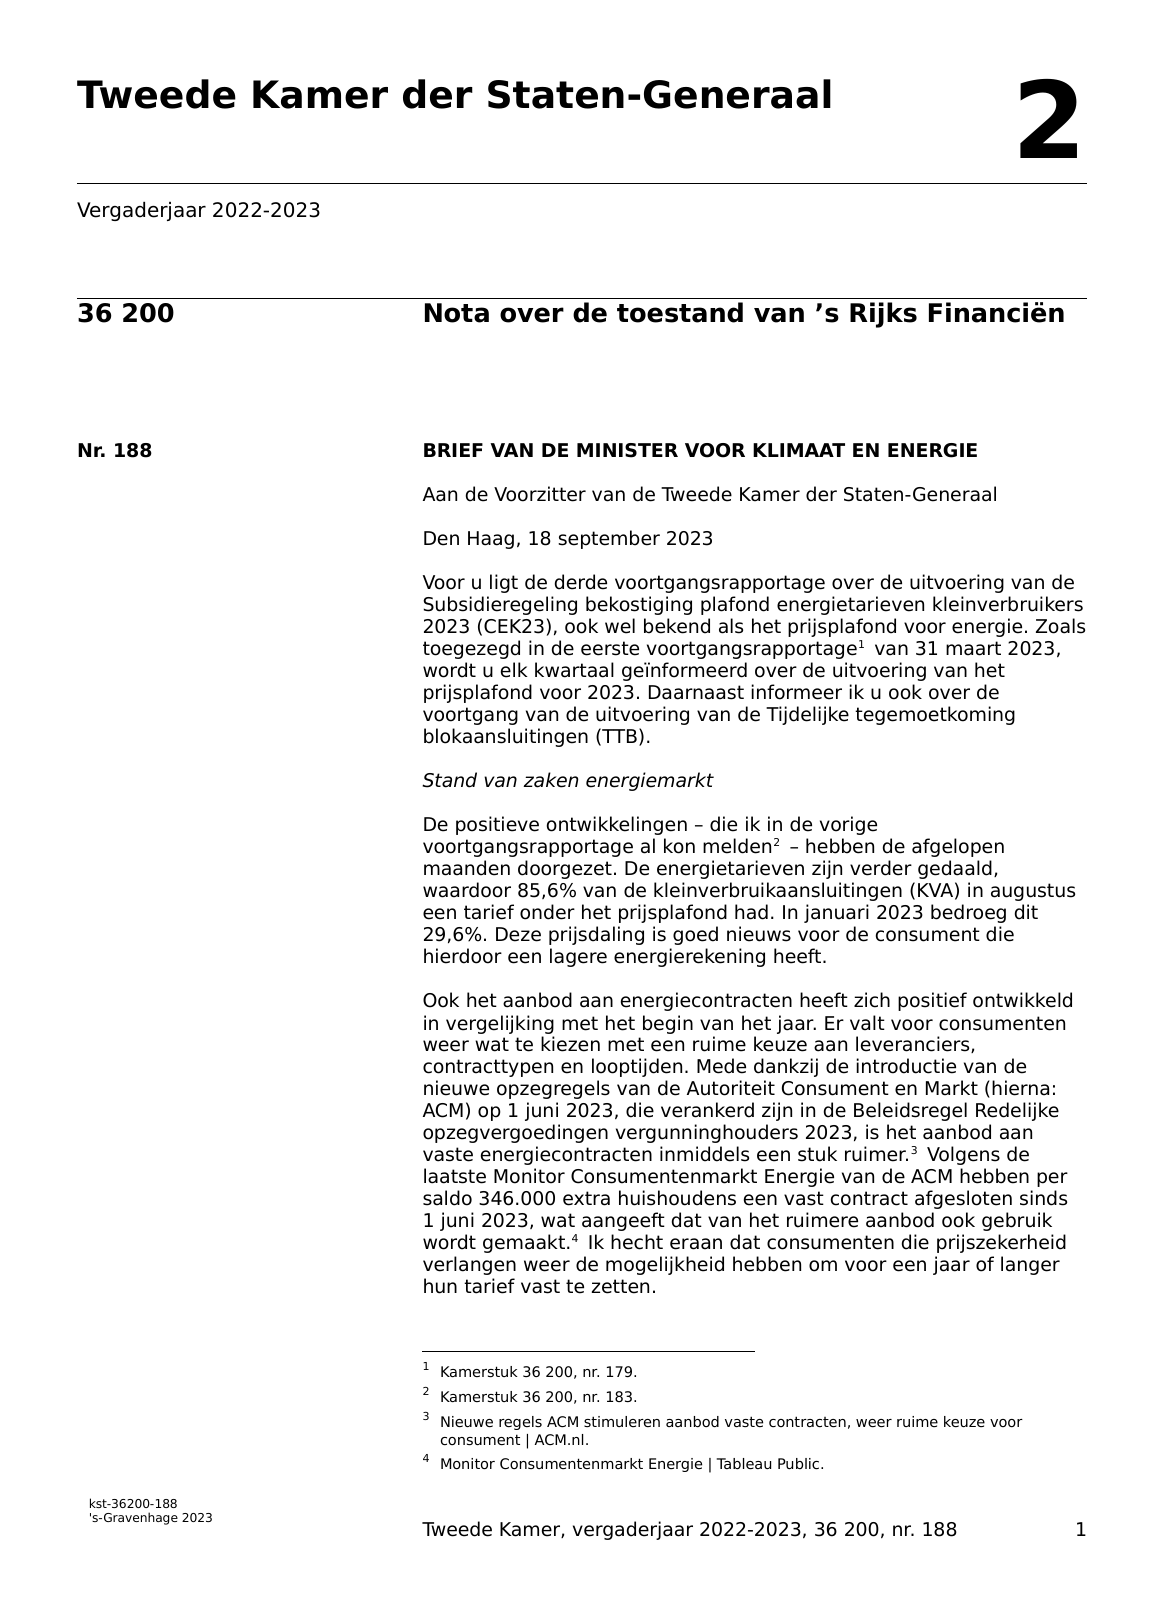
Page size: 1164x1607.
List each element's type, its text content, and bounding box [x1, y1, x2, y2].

subtitle Nr. 188 BRIEF VAN DE MINISTER VOOR KLIMAAT EN ENERGIE [77, 440, 1087, 462]
text Kamerstuk 36 200, nr. 183. [422, 1385, 1087, 1407]
text kst-36200-188 [88, 1497, 323, 1511]
text Monitor Consumentenmarkt Energie | Tableau Public. [422, 1452, 1087, 1474]
table_header 2 [886, 59, 1087, 183]
subtitle 36 200 Nota over de toestand van ’s Rijks Financiën [77, 299, 1087, 329]
text Nieuwe regels ACM stimuleren aanbod vaste contracten, weer ruime keuze voor consument | ACM.nl. [422, 1410, 1087, 1449]
subtitle Stand van zaken energiemarkt [422, 770, 1087, 792]
text Kamerstuk 36 200, nr. 179. [422, 1360, 1087, 1382]
text De positieve ontwikkelingen – die ik in de vorige voortgangsrapportage al kon melden – hebben de afgelopen maanden doorgezet. De energietarieven zijn verder gedaald, waardoor 85,6% van de kleinverbruikaansluitingen (KVA) in augustus een tarief onder het prijsplafond had. In januari 2023 bedroeg dit 29,6%. Deze prijsdaling is goed nieuws voor de consument die hierdoor een lagere energierekening heeft. [422, 814, 1087, 968]
text Ook het aanbod aan energiecontracten heeft zich positief ontwikkeld in vergelijking met het begin van het jaar. Er valt voor consumenten weer wat te kiezen met een ruime keuze aan leveranciers, contracttypen en looptijden. Mede dankzij de introductie van de nieuwe opzegregels van de Autoriteit Consument en Markt (hierna: ACM) op 1 juni 2023, die verankerd zijn in de Beleidsregel Redelijke opzegvergoedingen vergunninghouders 2023, is het aanbod aan vaste energiecontracten inmiddels een stuk ruimer. Volgens de laatste Monitor Consumentenmarkt Energie van de ACM hebben per saldo 346.000 extra huishoudens een vast contract afgesloten sinds 1 juni 2023, wat aangeeft dat van het ruimere aanbod ook gebruik wordt gemaakt. Ik hecht eraan dat consumenten die prijszekerheid verlangen weer de mogelijkheid hebben om voor een jaar of langer hun tarief vast te zetten. [422, 990, 1087, 1298]
text 's-Gravenhage 2023 [88, 1511, 323, 1525]
text Voor u ligt de derde voortgangsrapportage over de uitvoering van de Subsidieregeling bekostiging plafond energietarieven kleinverbruikers 2023 (CEK23), ook wel bekend als het prijsplafond voor energie. Zoals toegezegd in de eerste voortgangsrapportage van 31 maart 2023, wordt u elk kwartaal geïnformeerd over de uitvoering van het prijsplafond voor 2023. Daarnaast informeer ik u ook over de voortgang van de uitvoering van de Tijdelijke tegemoetkoming blokaansluitingen (TTB). [422, 572, 1087, 748]
text Den Haag, 18 september 2023 [422, 528, 1087, 550]
table_header Tweede Kamer der Staten-Generaal [77, 59, 886, 183]
text Aan de Voorzitter van de Tweede Kamer der Staten-Generaal [422, 484, 1087, 506]
table_cell Vergaderjaar 2022-2023 [77, 184, 1087, 298]
